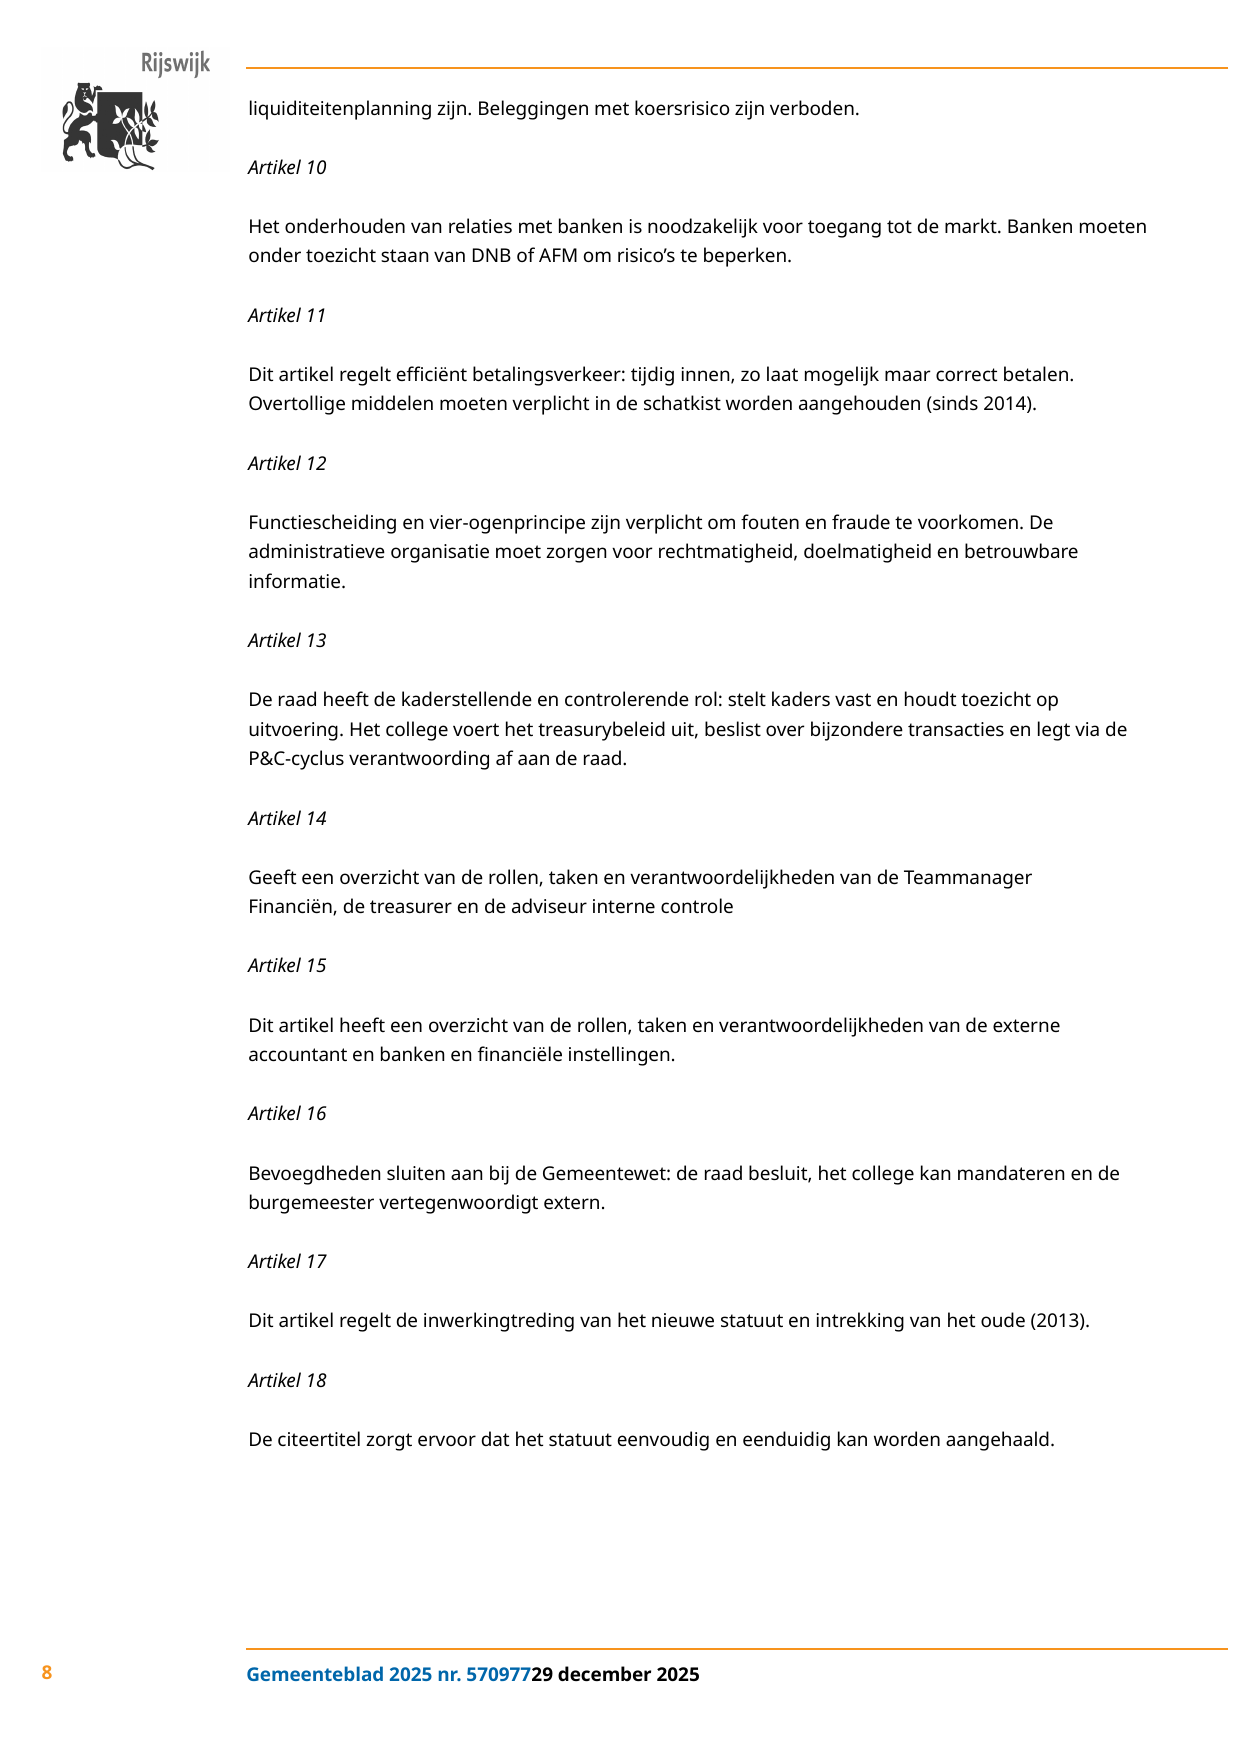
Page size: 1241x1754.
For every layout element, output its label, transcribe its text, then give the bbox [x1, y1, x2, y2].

text Geeft een overzicht van de rollen, taken en verantwoordelijkheden van de Teammanager [248, 864, 1152, 890]
text Functiescheiding en vier-ogenprincipe zijn verplicht om fouten en fraude te voorkomen. De administratieve organisatie moet zorgen voor rechtmatigheid, doelmatigheid en betrouwbare informatie. [248, 509, 1152, 594]
text Het onderhouden van relaties met banken is noodzakelijk voor toegang tot de markt. Banken moeten onder toezicht staan van DNB of AFM om risico’s te beperken. [248, 213, 1152, 268]
text Dit artikel regelt efficiënt betalingsverkeer: tijdig innen, zo laat mogelijk maar correct betalen. Overtollige middelen moeten verplicht in de schatkist worden aangehouden (sinds 2014). [248, 361, 1152, 416]
text Artikel 18 [248, 1367, 1152, 1393]
text Artikel 11 [248, 302, 1152, 328]
text De raad heeft de kaderstellende en controlerende rol: stelt kaders vast en houdt toezicht op uitvoering. Het college voert het treasurybeleid uit, beslist over bijzondere transacties en legt via de P&C-cyclus verantwoording af aan de raad. [248, 686, 1152, 771]
text Financiën, de treasurer en de adviseur interne controle [248, 893, 1152, 919]
text Bevoegdheden sluiten aan bij de Gemeentewet: de raad besluit, het college kan mandateren en de burgemeester vertegenwoordigt extern. [248, 1160, 1152, 1215]
text Artikel 12 [248, 450, 1152, 476]
text De citeertitel zorgt ervoor dat het statuut eenvoudig en eenduidig kan worden aangehaald. [248, 1426, 1152, 1452]
picture [41, 47, 231, 172]
text Dit artikel heeft een overzicht van de rollen, taken en verantwoordelijkheden van de externe accountant en banken en financiële instellingen. [248, 1012, 1152, 1067]
text Artikel 15 [248, 953, 1152, 978]
text liquiditeitenplanning zijn. Beleggingen met koersrisico zijn verboden. [248, 95, 1152, 121]
text Artikel 10 [248, 154, 1152, 180]
text Artikel 14 [248, 805, 1152, 831]
text Artikel 16 [248, 1101, 1152, 1126]
text Dit artikel regelt de inwerkingtreding van het nieuwe statuut en intrekking van het oude (2013). [248, 1308, 1152, 1333]
text Artikel 17 [248, 1248, 1152, 1274]
text Artikel 13 [248, 627, 1152, 653]
